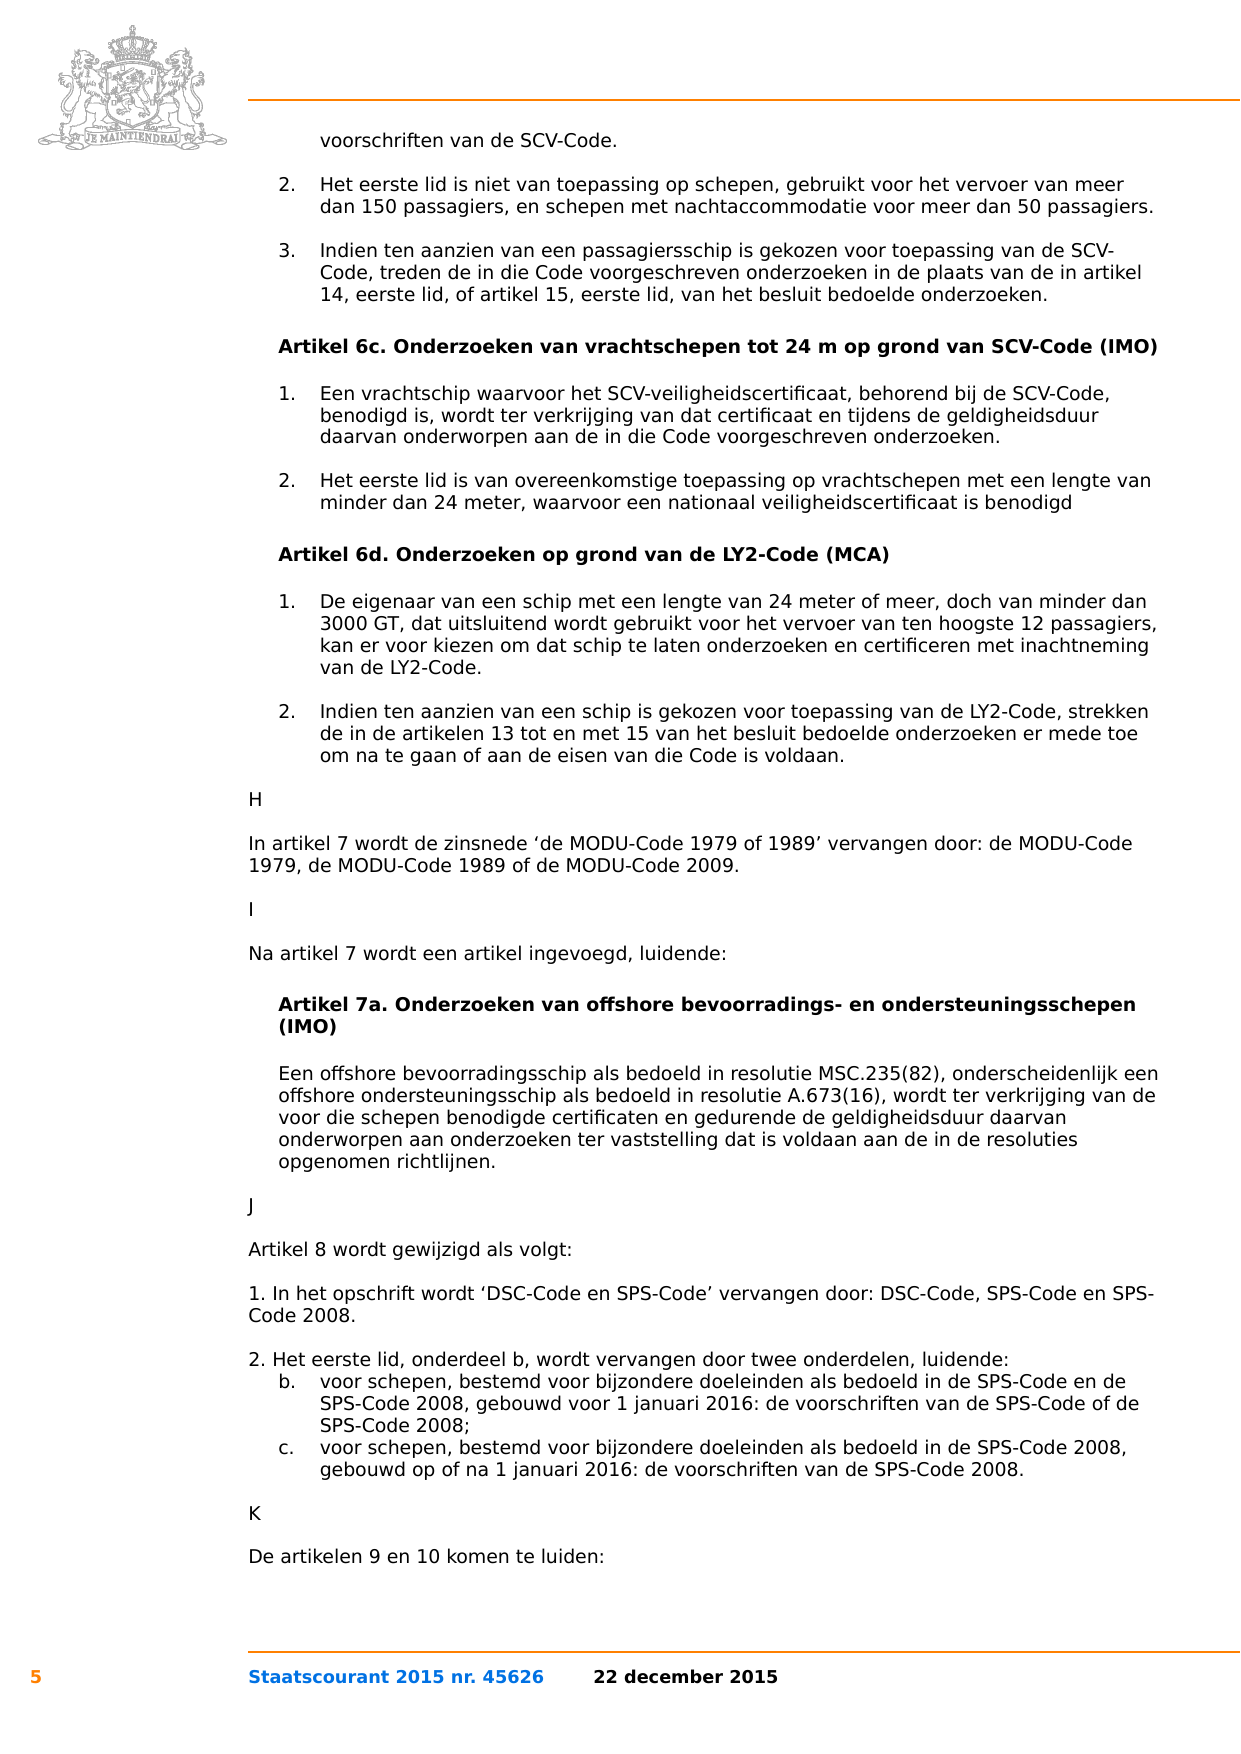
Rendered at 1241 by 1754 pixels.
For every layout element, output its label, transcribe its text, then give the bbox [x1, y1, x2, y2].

text Een offshore bevoorradingsschip als bedoeld in resolutie MSC.235(82), onderscheidenlijk een offshore ondersteuningsschip als bedoeld in resolutie A.673(16), wordt ter verkrijging van de voor die schepen benodigde certificaten en gedurende de geldigheidsduur daarvan onderworpen aan onderzoeken ter vaststelling dat is voldaan aan de in de resoluties opgenomen richtlijnen. [278, 1063, 1163, 1173]
text 3. Indien ten aanzien van een passagiersschip is gekozen voor toepassing van de SCV-Code, treden de in die Code voorgeschreven onderzoeken in de plaats van de in artikel 14, eerste lid, of artikel 15, eerste lid, van het besluit bedoelde onderzoeken. [278, 239, 1163, 306]
text I [248, 898, 1163, 921]
text b. voor schepen, bestemd voor bijzondere doeleinden als bedoeld in de SPS-Code en de SPS-Code 2008, gebouwd voor 1 januari 2016: de voorschriften van de SPS-Code of de SPS-Code 2008; [278, 1371, 1163, 1437]
picture [38, 25, 227, 150]
text 2. Het eerste lid is van overeenkomstige toepassing op vrachtschepen met een lengte van minder dan 24 meter, waarvoor een nationaal veiligheidscertificaat is benodigd [278, 470, 1163, 514]
text voorschriften van de SCV-Code. [278, 130, 1163, 152]
text 1. De eigenaar van een schip met een lengte van 24 meter of meer, doch van minder dan 3000 GT, dat uitsluitend wordt gebruikt voor het vervoer van ten hoogste 12 passagiers, kan er voor kiezen om dat schip te laten onderzoeken en certificeren met inachtneming van de LY2-Code. [278, 591, 1163, 679]
text 2. Het eerste lid, onderdeel b, wordt vervangen door twee onderdelen, luidende: [248, 1349, 1163, 1371]
subtitle Artikel 6c. Onderzoeken van vrachtschepen tot 24 m op grond van SCV-Code (IMO) [278, 336, 1163, 357]
text 2. Indien ten aanzien van een schip is gekozen voor toepassing van de LY2-Code, strekken de in de artikelen 13 tot en met 15 van het besluit bedoelde onderzoeken er mede toe om na te gaan of aan de eisen van die Code is voldaan. [278, 701, 1163, 767]
text 1. In het opschrift wordt ‘DSC-Code en SPS-Code’ vervangen door: DSC-Code, SPS-Code en SPS-Code 2008. [248, 1283, 1163, 1327]
text 2. Het eerste lid is niet van toepassing op schepen, gebruikt voor het vervoer van meer dan 150 passagiers, en schepen met nachtaccommodatie voor meer dan 50 passagiers. [278, 174, 1163, 218]
text 1. Een vrachtschip waarvoor het SCV-veiligheidscertificaat, behorend bij de SCV-Code, benodigd is, wordt ter verkrijging van dat certificaat en tijdens de geldigheidsduur daarvan onderworpen aan de in die Code voorgeschreven onderzoeken. [278, 382, 1163, 448]
text H [248, 789, 1163, 811]
text De artikelen 9 en 10 komen te luiden: [248, 1546, 1163, 1568]
text In artikel 7 wordt de zinsnede ‘de MODU-Code 1979 of 1989’ vervangen door: de MODU-Code 1979, de MODU-Code 1989 of de MODU-Code 2009. [248, 833, 1163, 877]
subtitle Artikel 7a. Onderzoeken van offshore bevoorradings- en ondersteuningsschepen (IMO) [278, 994, 1163, 1038]
subtitle Artikel 6d. Onderzoeken op grond van de LY2-Code (MCA) [278, 544, 1163, 566]
text Artikel 8 wordt gewijzigd als volgt: [248, 1239, 1163, 1261]
text J [248, 1195, 1163, 1217]
text c. voor schepen, bestemd voor bijzondere doeleinden als bedoeld in de SPS-Code 2008, gebouwd op of na 1 januari 2016: de voorschriften van de SPS-Code 2008. [278, 1437, 1163, 1481]
text Na artikel 7 wordt een artikel ingevoegd, luidende: [248, 942, 1163, 964]
text K [248, 1502, 1163, 1524]
